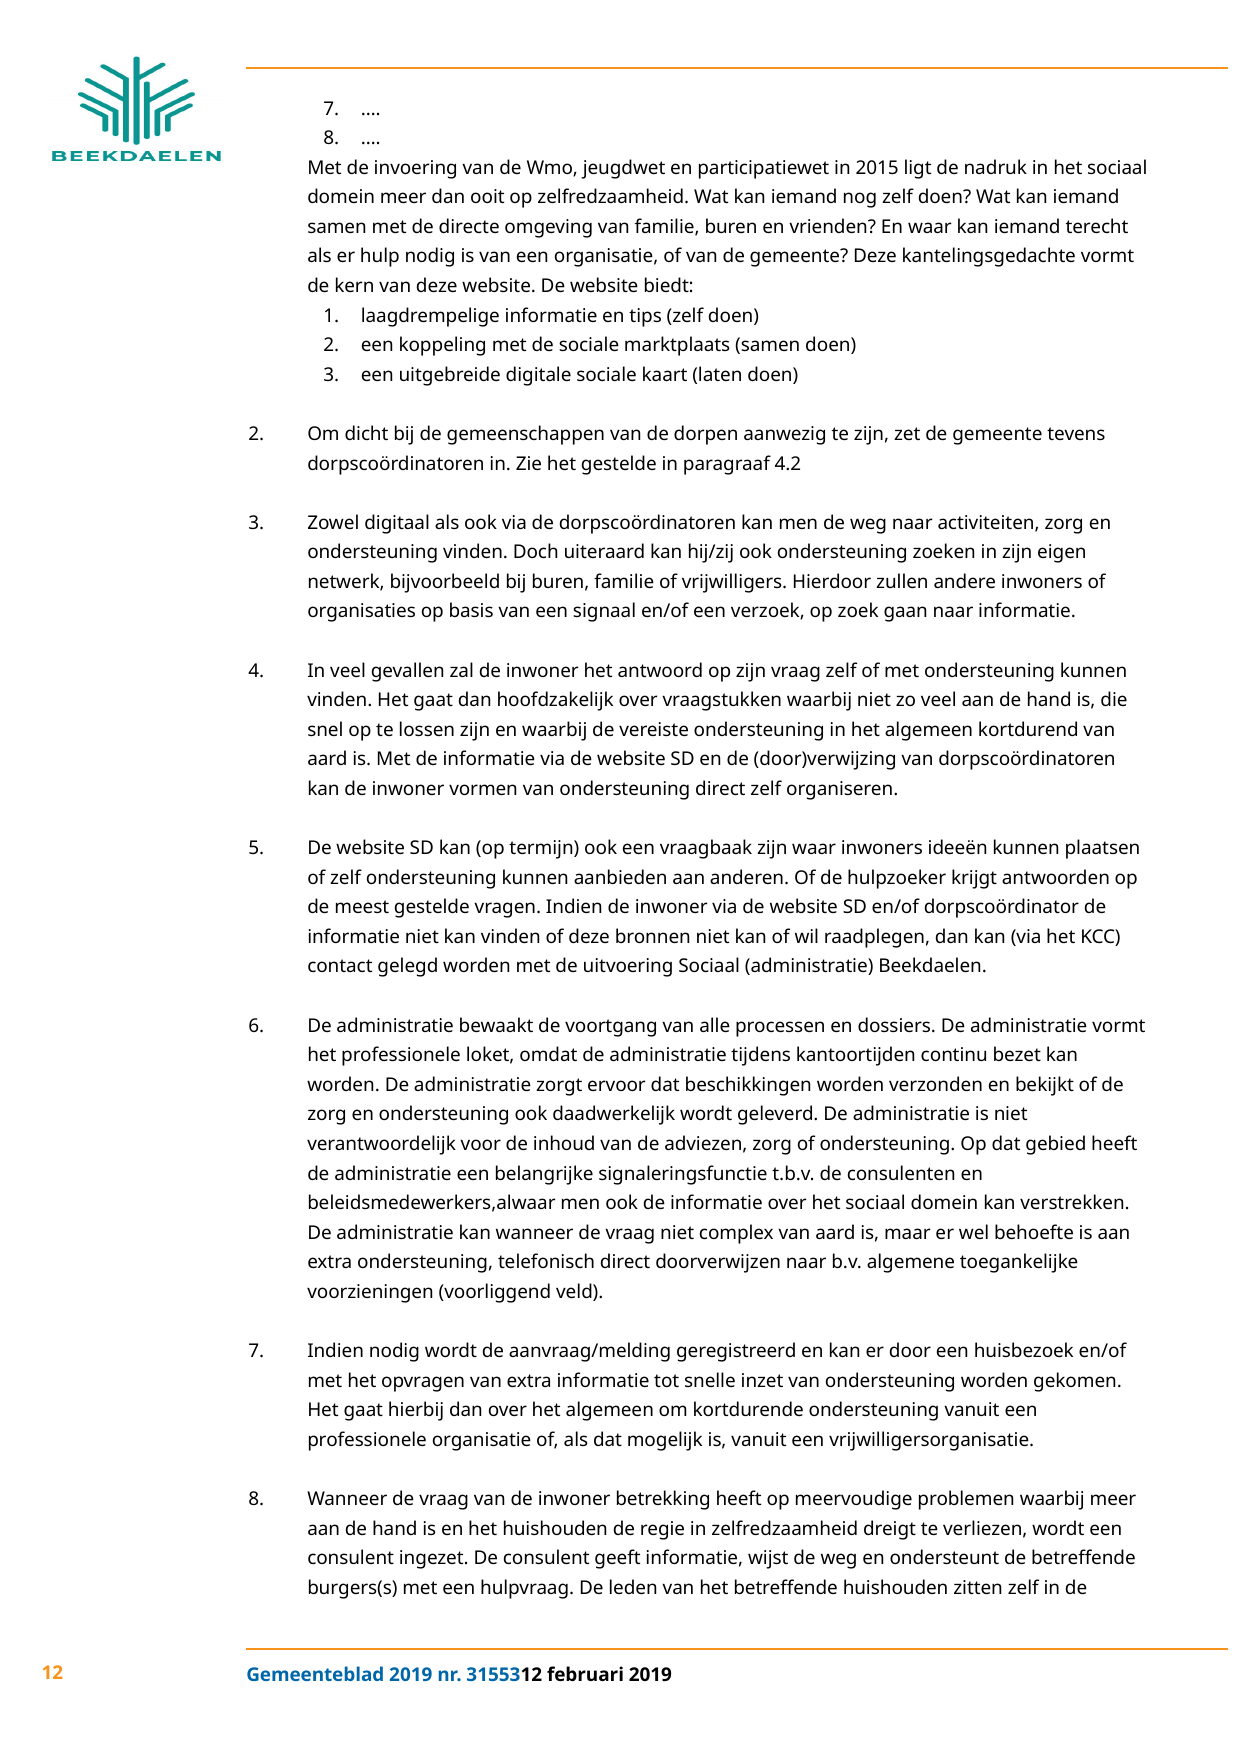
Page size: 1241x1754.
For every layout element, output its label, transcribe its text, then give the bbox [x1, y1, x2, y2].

list een uitgebreide digitale sociale kaart (laten doen) [323, 361, 1152, 387]
list …. [323, 95, 1152, 121]
list laagdrempelige informatie en tips (zelf doen) [323, 302, 1152, 328]
list In veel gevallen zal de inwoner het antwoord op zijn vraag zelf of met ondersteuning kunnen vinden. Het gaat dan hoofdzakelijk over vraagstukken waarbij niet zo veel aan de hand is, die snel op te lossen zijn en waarbij de vereiste ondersteuning in het algemeen kortdurend van aard is. Met de informatie via de website SD en de (door)verwijzing van dorpscoördinatoren kan de inwoner vormen van ondersteuning direct zelf organiseren. [248, 657, 1152, 801]
list een koppeling met de sociale marktplaats (samen doen) [323, 331, 1152, 357]
list Wanneer de vraag van de inwoner betrekking heeft op meervoudige problemen waarbij meer aan de hand is en het huishouden de regie in zelfredzaamheid dreigt te verliezen, wordt een consulent ingezet. De consulent geeft informatie, wijst de weg en ondersteunt de betreffende burgers(s) met een hulpvraag. De leden van het betreffende huishouden zitten zelf in de [248, 1485, 1152, 1600]
list Met de invoering van de Wmo, jeugdwet en participatiewet in 2015 ligt de nadruk in het sociaal domein meer dan ooit op zelfredzaamheid. Wat kan iemand nog zelf doen? Wat kan iemand samen met de directe omgeving van familie, buren en vrienden? En waar kan iemand terecht als er hulp nodig is van een organisatie, of van de gemeente? Deze kantelingsgedachte vormt de kern van deze website. De website biedt: [248, 154, 1152, 298]
picture [41, 47, 231, 172]
list …. [323, 124, 1152, 150]
list Zowel digitaal als ook via de dorpscoördinatoren kan men de weg naar activiteiten, zorg en ondersteuning vinden. Doch uiteraard kan hij/zij ook ondersteuning zoeken in zijn eigen netwerk, bijvoorbeeld bij buren, familie of vrijwilligers. Hierdoor zullen andere inwoners of organisaties op basis van een signaal en/of een verzoek, op zoek gaan naar informatie. [248, 509, 1152, 623]
list Om dicht bij de gemeenschappen van de dorpen aanwezig te zijn, zet de gemeente tevens dorpscoördinatoren in. Zie het gestelde in paragraaf 4.2 [248, 420, 1152, 476]
list De website SD kan (op termijn) ook een vraagbaak zijn waar inwoners ideeën kunnen plaatsen of zelf ondersteuning kunnen aanbieden aan anderen. Of de hulpzoeker krijgt antwoorden op de meest gestelde vragen. Indien de inwoner via de website SD en/of dorpscoördinator de informatie niet kan vinden of deze bronnen niet kan of wil raadplegen, dan kan (via het KCC) contact gelegd worden met de uitvoering Sociaal (administratie) Beekdaelen. [248, 834, 1152, 978]
list De administratie bewaakt de voortgang van alle processen en dossiers. De administratie vormt het professionele loket, omdat de administratie tijdens kantoortijden continu bezet kan worden. De administratie zorgt ervoor dat beschikkingen worden verzonden en bekijkt of de zorg en ondersteuning ook daadwerkelijk wordt geleverd. De administratie is niet verantwoordelijk voor de inhoud van de adviezen, zorg of ondersteuning. Op dat gebied heeft de administratie een belangrijke signaleringsfunctie t.b.v. de consulenten en beleidsmedewerkers,alwaar men ook de informatie over het sociaal domein kan verstrekken. De administratie kan wanneer de vraag niet complex van aard is, maar er wel behoefte is aan extra ondersteuning, telefonisch direct doorverwijzen naar b.v. algemene toegankelijke voorzieningen (voorliggend veld). [248, 1012, 1152, 1304]
list Indien nodig wordt de aanvraag/melding geregistreerd en kan er door een huisbezoek en/of met het opvragen van extra informatie tot snelle inzet van ondersteuning worden gekomen. Het gaat hierbij dan over het algemeen om kortdurende ondersteuning vanuit een professionele organisatie of, als dat mogelijk is, vanuit een vrijwilligersorganisatie. [248, 1337, 1152, 1452]
